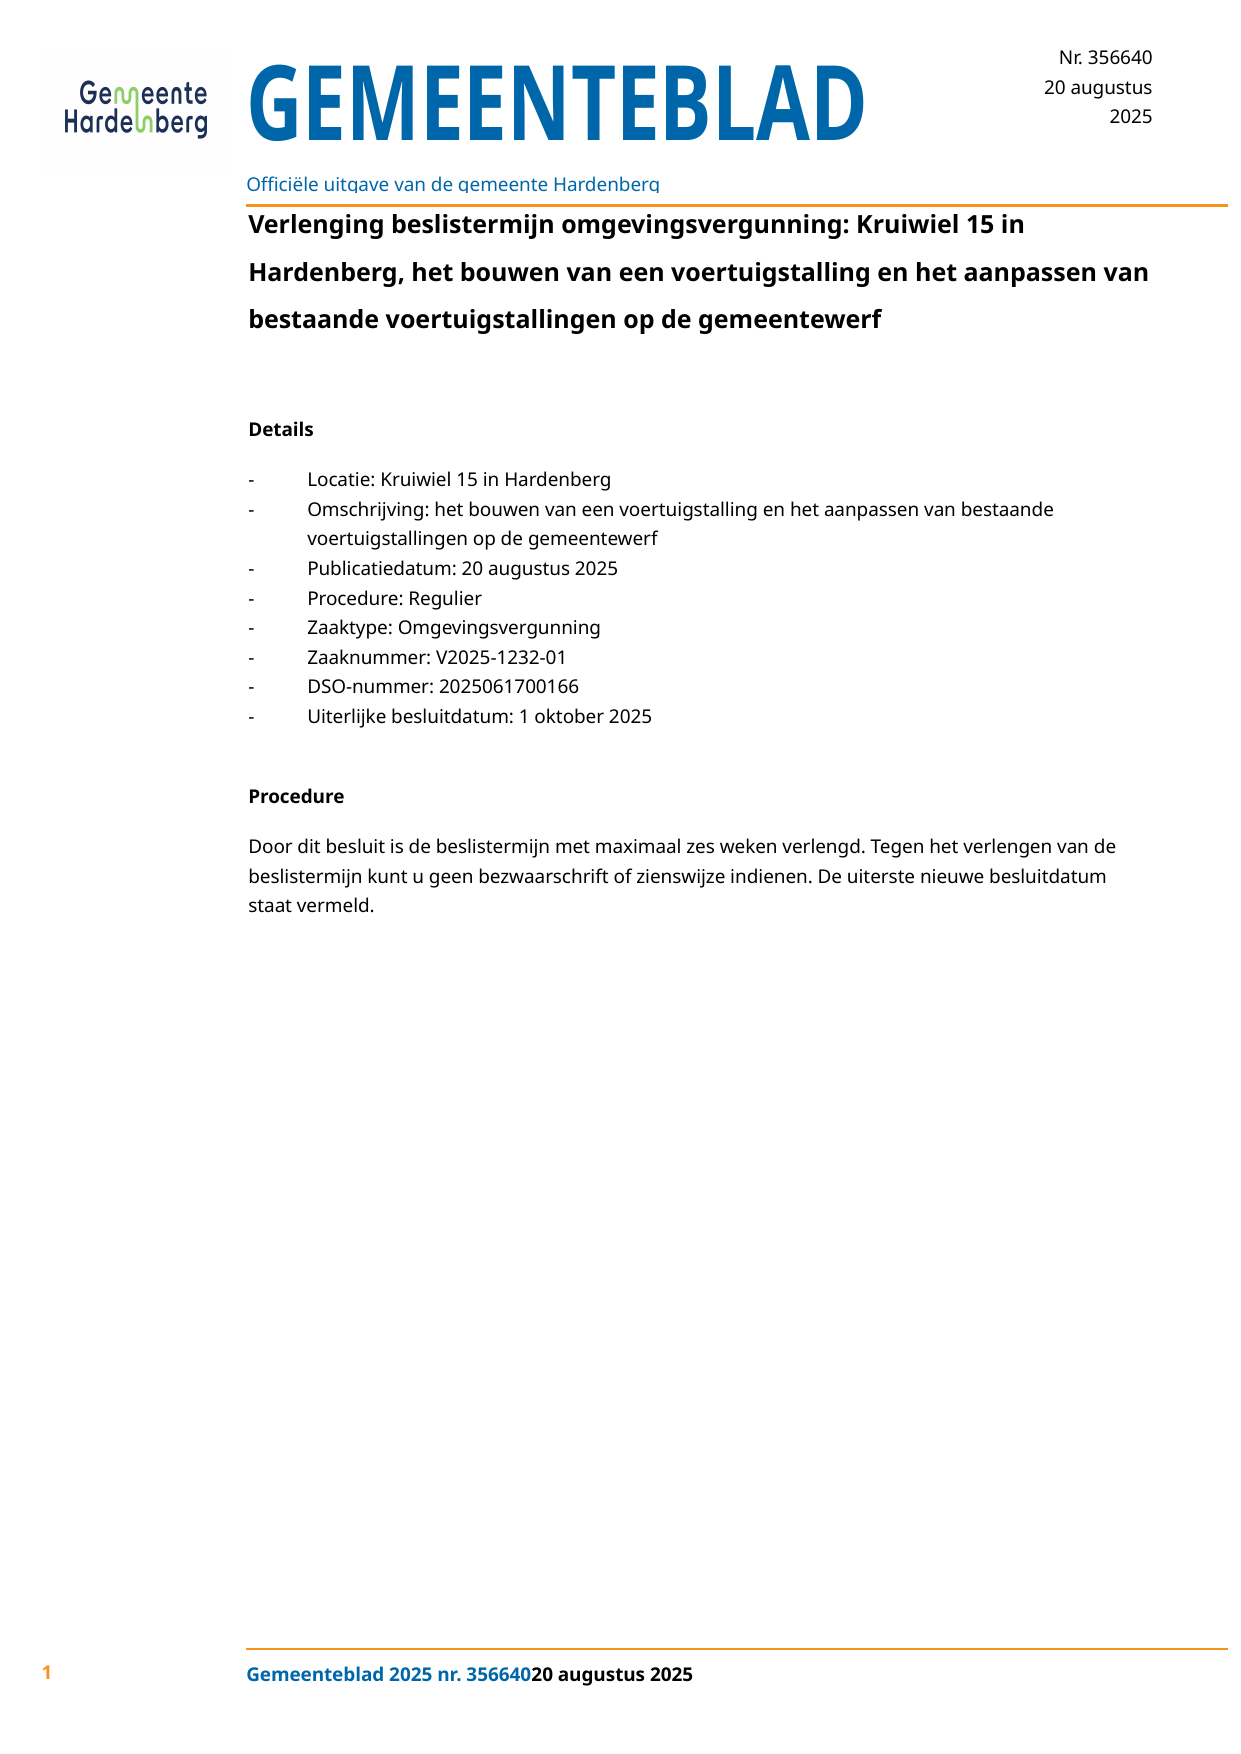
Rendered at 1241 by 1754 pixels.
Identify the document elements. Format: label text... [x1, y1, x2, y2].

list DSO-nummer: 2025061700166 [248, 673, 1152, 699]
text Door dit besluit is de beslistermijn met maximaal zes weken verlengd. Tegen het verlengen van de beslistermijn kunt u geen bezwaarschrift of zienswijze indienen. De uiterste nieuwe besluitdatum staat vermeld. [248, 833, 1152, 918]
text Verlenging beslistermijn omgevingsvergunning: Kruiwiel 15 in Hardenberg, het bouwen van een voertuigstalling en het aanpassen van bestaande voertuigstallingen op de gemeentewerf [248, 207, 1152, 336]
list Procedure: Regulier [248, 585, 1152, 610]
text Details [248, 416, 1152, 442]
list Publicatiedatum: 20 augustus 2025 [248, 555, 1152, 581]
list Zaaknummer: V2025-1232-01 [248, 644, 1152, 669]
text Procedure [248, 783, 1152, 809]
list Omschrijving: het bouwen van een voertuigstalling en het aanpassen van bestaande voertuigstallingen op de gemeentewerf [248, 496, 1152, 551]
list Zaaktype: Omgevingsvergunning [248, 614, 1152, 640]
list Uiterlijke besluitdatum: 1 oktober 2025 [248, 703, 1152, 729]
list Locatie: Kruiwiel 15 in Hardenberg [248, 466, 1152, 492]
picture [41, 47, 231, 172]
